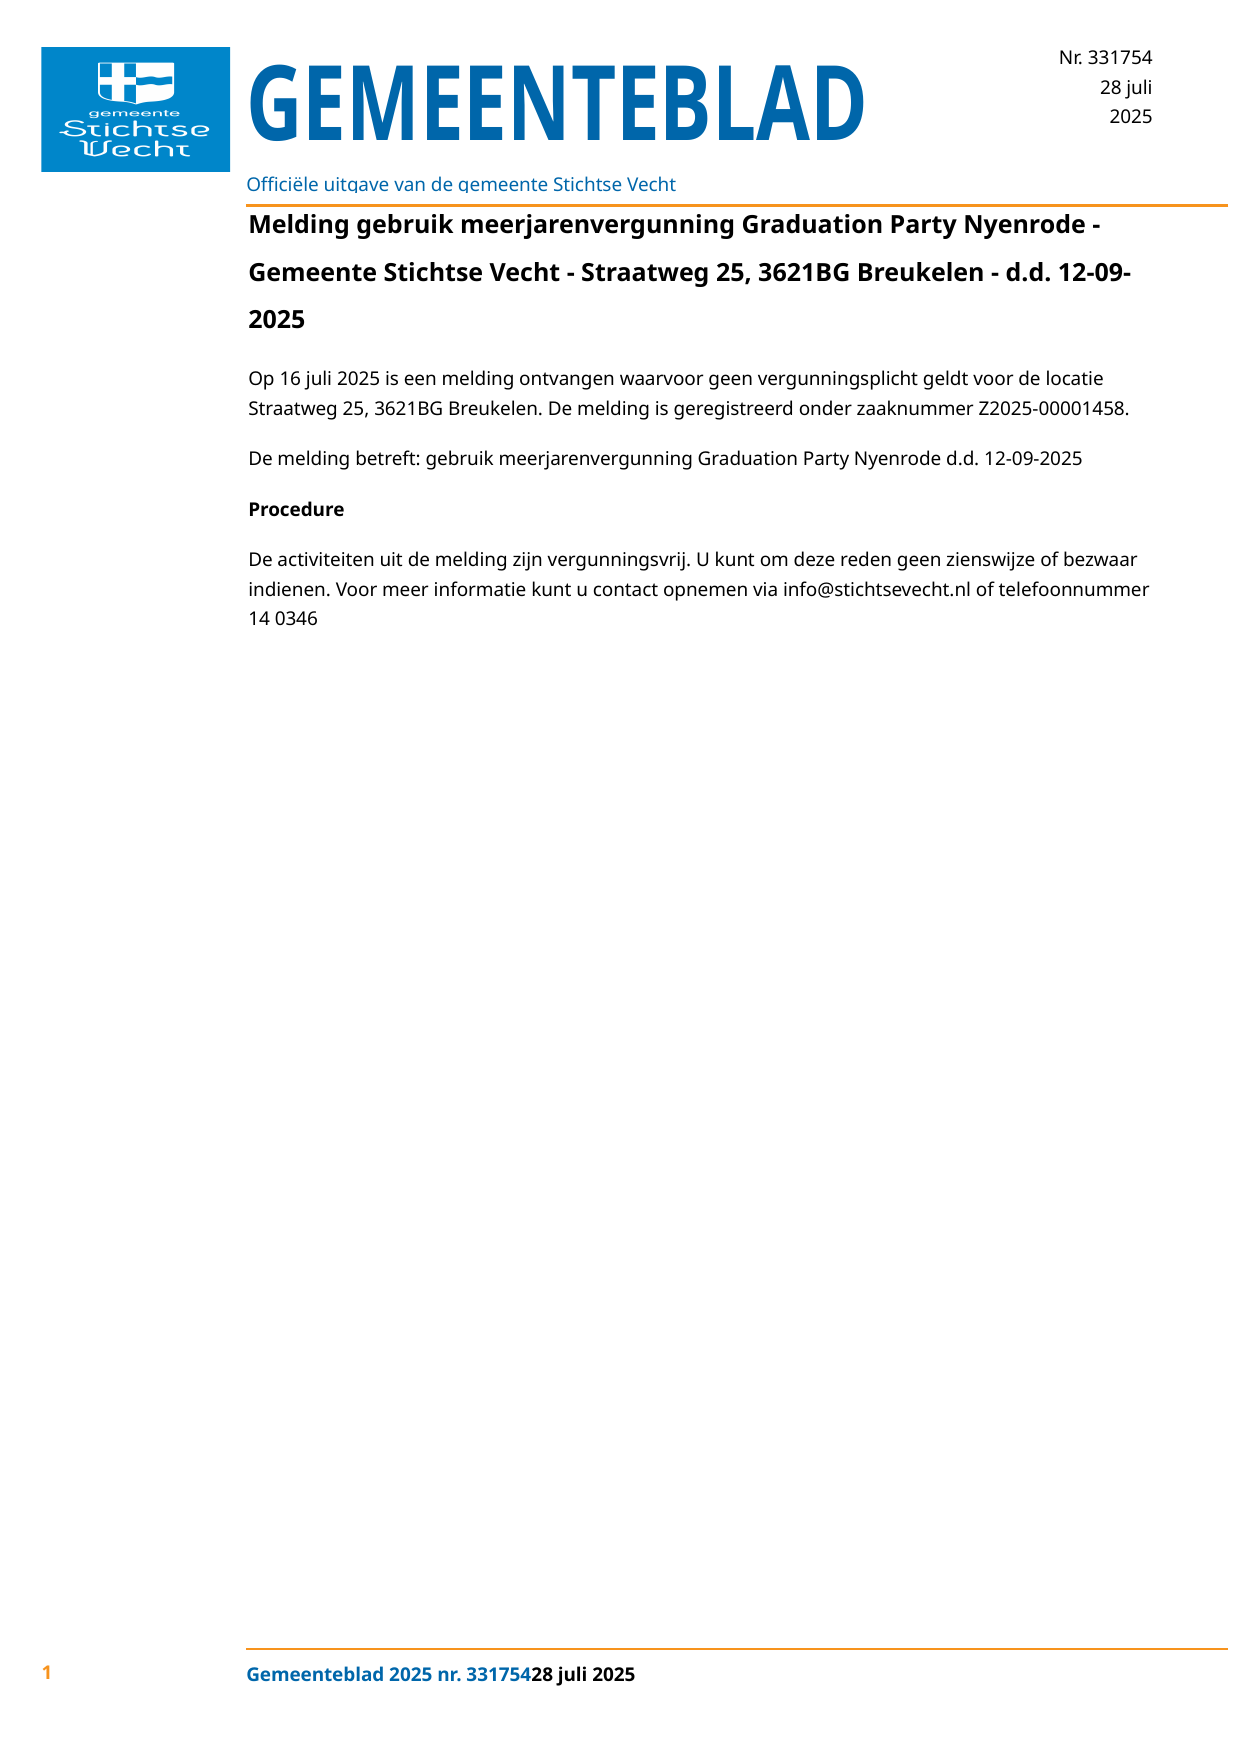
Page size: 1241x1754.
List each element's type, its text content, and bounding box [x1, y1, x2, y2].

text De melding betreft: gebruik meerjarenvergunning Graduation Party Nyenrode d.d. 12-09-2025 [248, 446, 1152, 471]
text De activiteiten uit de melding zijn vergunningsvrij. U kunt om deze reden geen zienswijze of bezwaar indienen. Voor meer informatie kunt u contact opnemen via info@stichtsevecht.nl of telefoonnummer 14 0346 [248, 546, 1152, 631]
picture [99, 63, 135, 101]
picture [137, 63, 174, 103]
text Melding gebruik meerjarenvergunning Graduation Party Nyenrode - Gemeente Stichtse Vecht - Straatweg 25, 3621BG Breukelen - d.d. 12-09-2025 [248, 207, 1152, 336]
text Op 16 juli 2025 is een melding ontvangen waarvoor geen vergunningsplicht geldt voor de locatie Straatweg 25, 3621BG Breukelen. De melding is geregistreerd onder zaaknummer Z2025-00001458. [248, 366, 1152, 421]
text Procedure [248, 496, 1152, 522]
